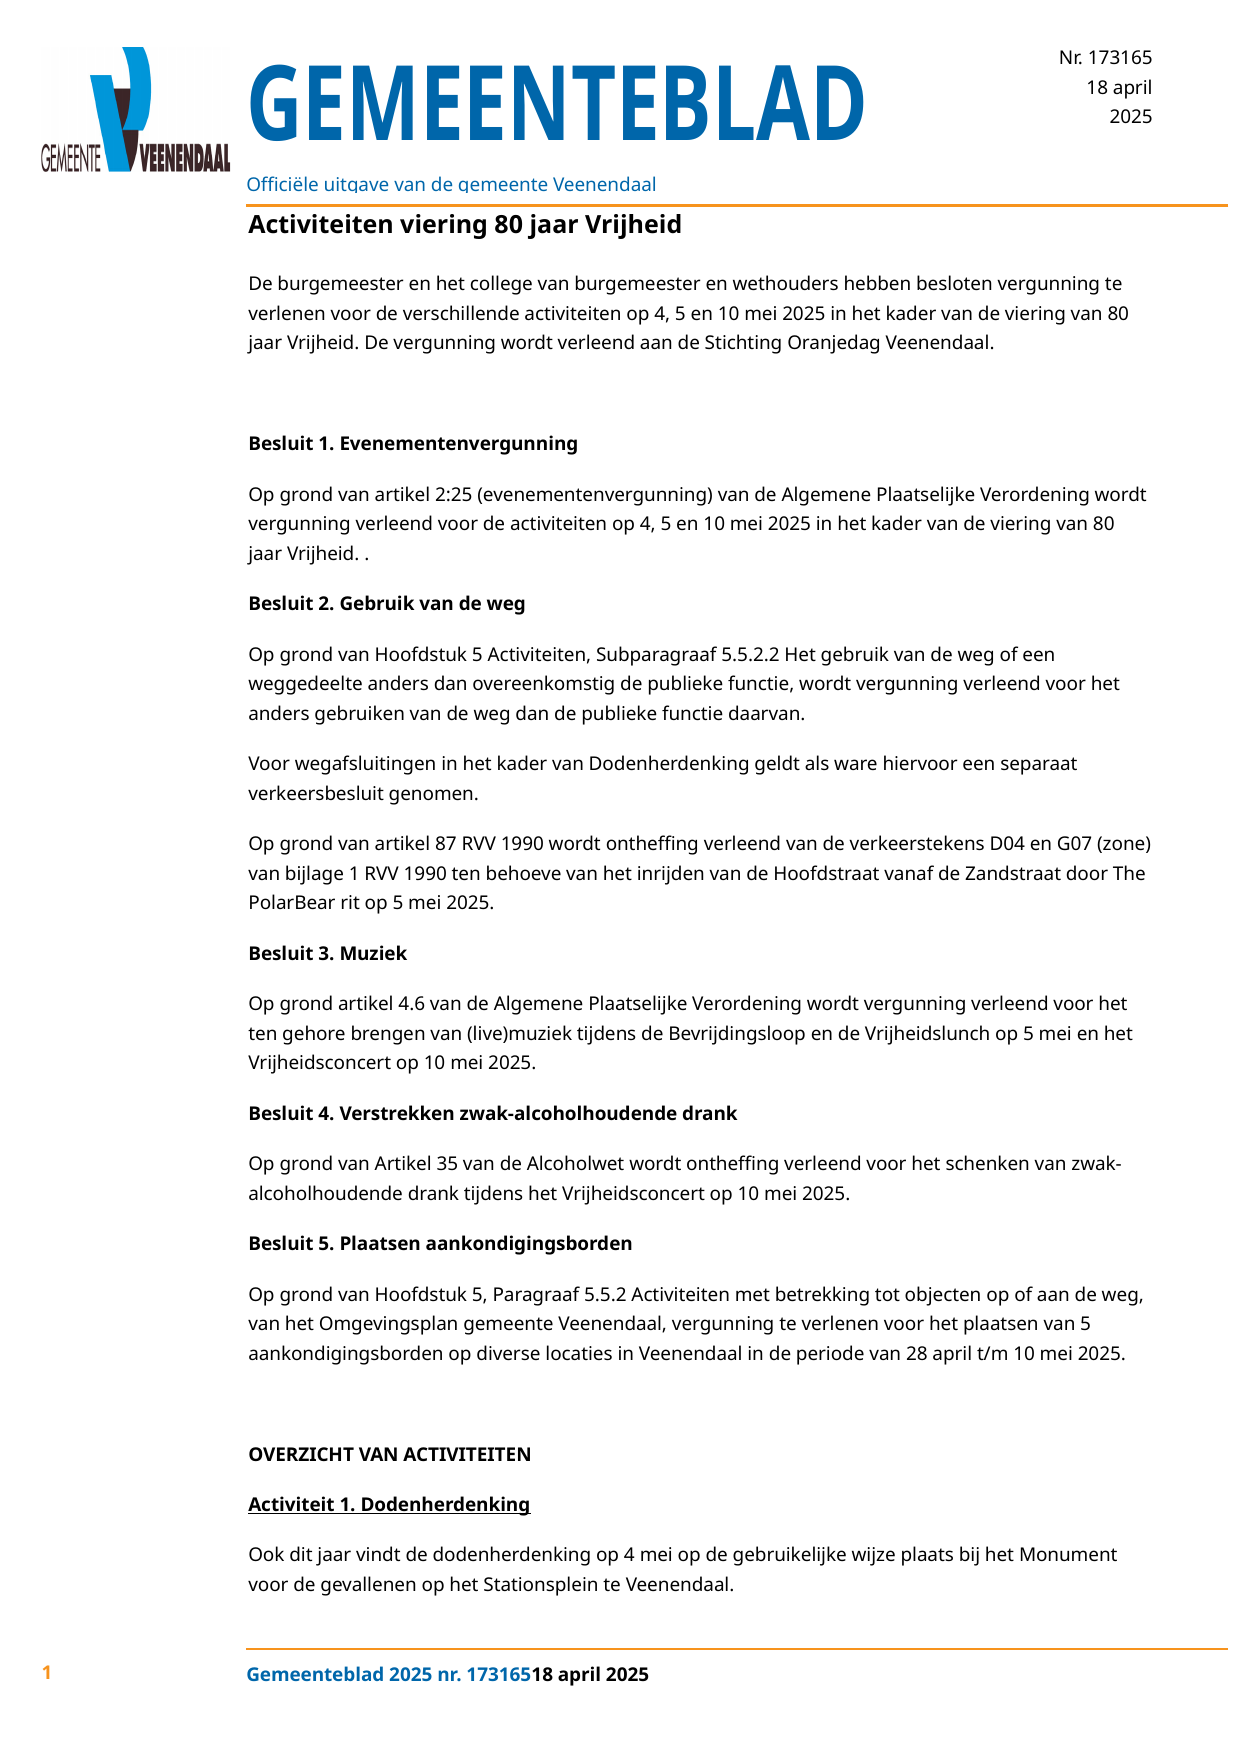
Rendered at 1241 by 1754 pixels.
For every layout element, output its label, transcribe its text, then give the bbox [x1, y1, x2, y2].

text Besluit 4. Verstrekken zwak-alcoholhoudende drank [248, 1100, 1152, 1126]
text Op grond van Hoofdstuk 5 Activiteiten, Subparagraaf 5.5.2.2 Het gebruik van de weg of een weggedeelte anders dan overeenkomstig de publieke functie, wordt vergunning verleend voor het anders gebruiken van de weg dan de publieke functie daarvan. [248, 641, 1152, 726]
text Op grond van Artikel 35 van de Alcoholwet wordt ontheffing verleend voor het schenken van zwak- alcoholhoudende drank tijdens het Vrijheidsconcert op 10 mei 2025. [248, 1150, 1152, 1206]
text Op grond van artikel 87 RVV 1990 wordt ontheffing verleend van de verkeerstekens D04 en G07 (zone) van bijlage 1 RVV 1990 ten behoeve van het inrijden van de Hoofdstraat vanaf de Zandstraat door The PolarBear rit op 5 mei 2025. [248, 830, 1152, 915]
picture [123, 47, 231, 172]
text Besluit 3. Muziek [248, 940, 1152, 966]
text Voor wegafsluitingen in het kader van Dodenherdenking geldt als ware hiervoor een separaat verkeersbesluit genomen. [248, 750, 1152, 806]
text Op grond artikel 4.6 van de Algemene Plaatselijke Verordening wordt vergunning verleend voor het ten gehore brengen van (live)muziek tijdens de Bevrijdingsloop en de Vrijheidslunch op 5 mei en het Vrijheidsconcert op 10 mei 2025. [248, 990, 1152, 1075]
picture [41, 47, 130, 172]
text Besluit 1. Evenementenvergunning [248, 430, 1152, 456]
text Op grond van Hoofdstuk 5, Paragraaf 5.5.2 Activiteiten met betrekking tot objecten op of aan de weg, van het Omgevingsplan gemeente Veenendaal, vergunning te verlenen voor het plaatsen van 5 aankondigingsborden op diverse locaties in Veenendaal in de periode van 28 april t/m 10 mei 2025. [248, 1281, 1152, 1366]
text Activiteit 1. Dodenherdenking [248, 1491, 1152, 1517]
text Ook dit jaar vindt de dodenherdenking op 4 mei op de gebruikelijke wijze plaats bij het Monument voor de gevallenen op het Stationsplein te Veenendaal. [248, 1542, 1152, 1597]
text Activiteiten viering 80 jaar Vrijheid [248, 207, 1152, 241]
text Op grond van artikel 2:25 (evenementenvergunning) van de Algemene Plaatselijke Verordening wordt vergunning verleend voor de activiteiten op 4, 5 en 10 mei 2025 in het kader van de viering van 80 jaar Vrijheid. . [248, 481, 1152, 566]
text Besluit 5. Plaatsen aankondigingsborden [248, 1230, 1152, 1256]
text OVERZICHT VAN ACTIVITEITEN [248, 1441, 1152, 1466]
text Besluit 2. Gebruik van de weg [248, 590, 1152, 616]
text De burgemeester en het college van burgemeester en wethouders hebben besloten vergunning te verlenen voor de verschillende activiteiten op 4, 5 en 10 mei 2025 in het kader van de viering van 80 jaar Vrijheid. De vergunning wordt verleend aan de Stichting Oranjedag Veenendaal. [248, 270, 1152, 355]
